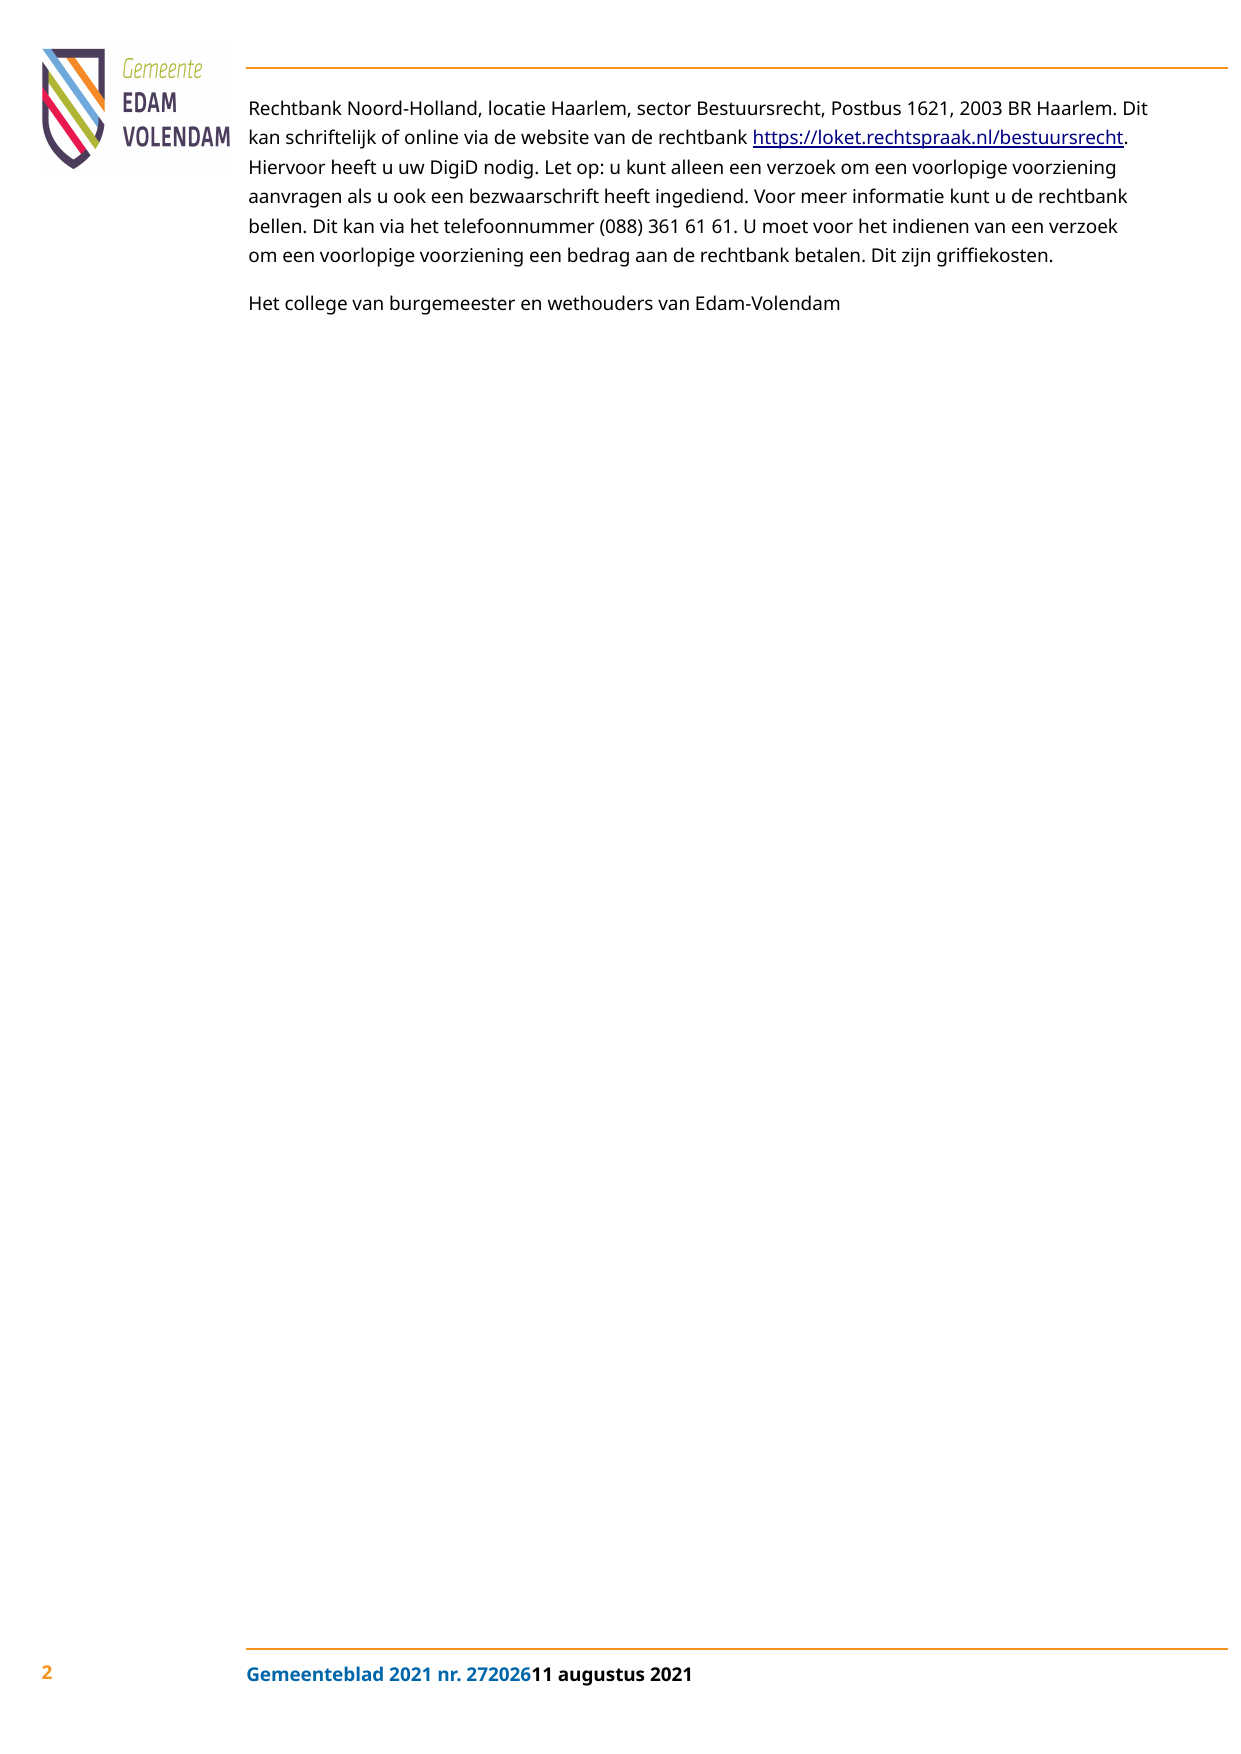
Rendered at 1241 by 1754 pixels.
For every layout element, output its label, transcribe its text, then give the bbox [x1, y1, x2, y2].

text Rechtbank Noord-Holland, locatie Haarlem, sector Bestuursrecht, Postbus 1621, 2003 BR Haarlem. Dit kan schriftelijk of online via de website van de rechtbank https://loket.rechtspraak.nl/bestuursrecht. Hiervoor heeft u uw DigiD nodig. Let op: u kunt alleen een verzoek om een voorlopige voorziening aanvragen als u ook een bezwaarschrift heeft ingediend. Voor meer informatie kunt u de rechtbank bellen. Dit kan via het telefoonnummer (088) 361 61 61. U moet voor het indienen van een verzoek om een voorlopige voorziening een bedrag aan de rechtbank betalen. Dit zijn griffiekosten. [248, 95, 1152, 268]
picture [41, 47, 231, 172]
text Het college van burgemeester en wethouders van Edam-Volendam [248, 291, 1152, 316]
